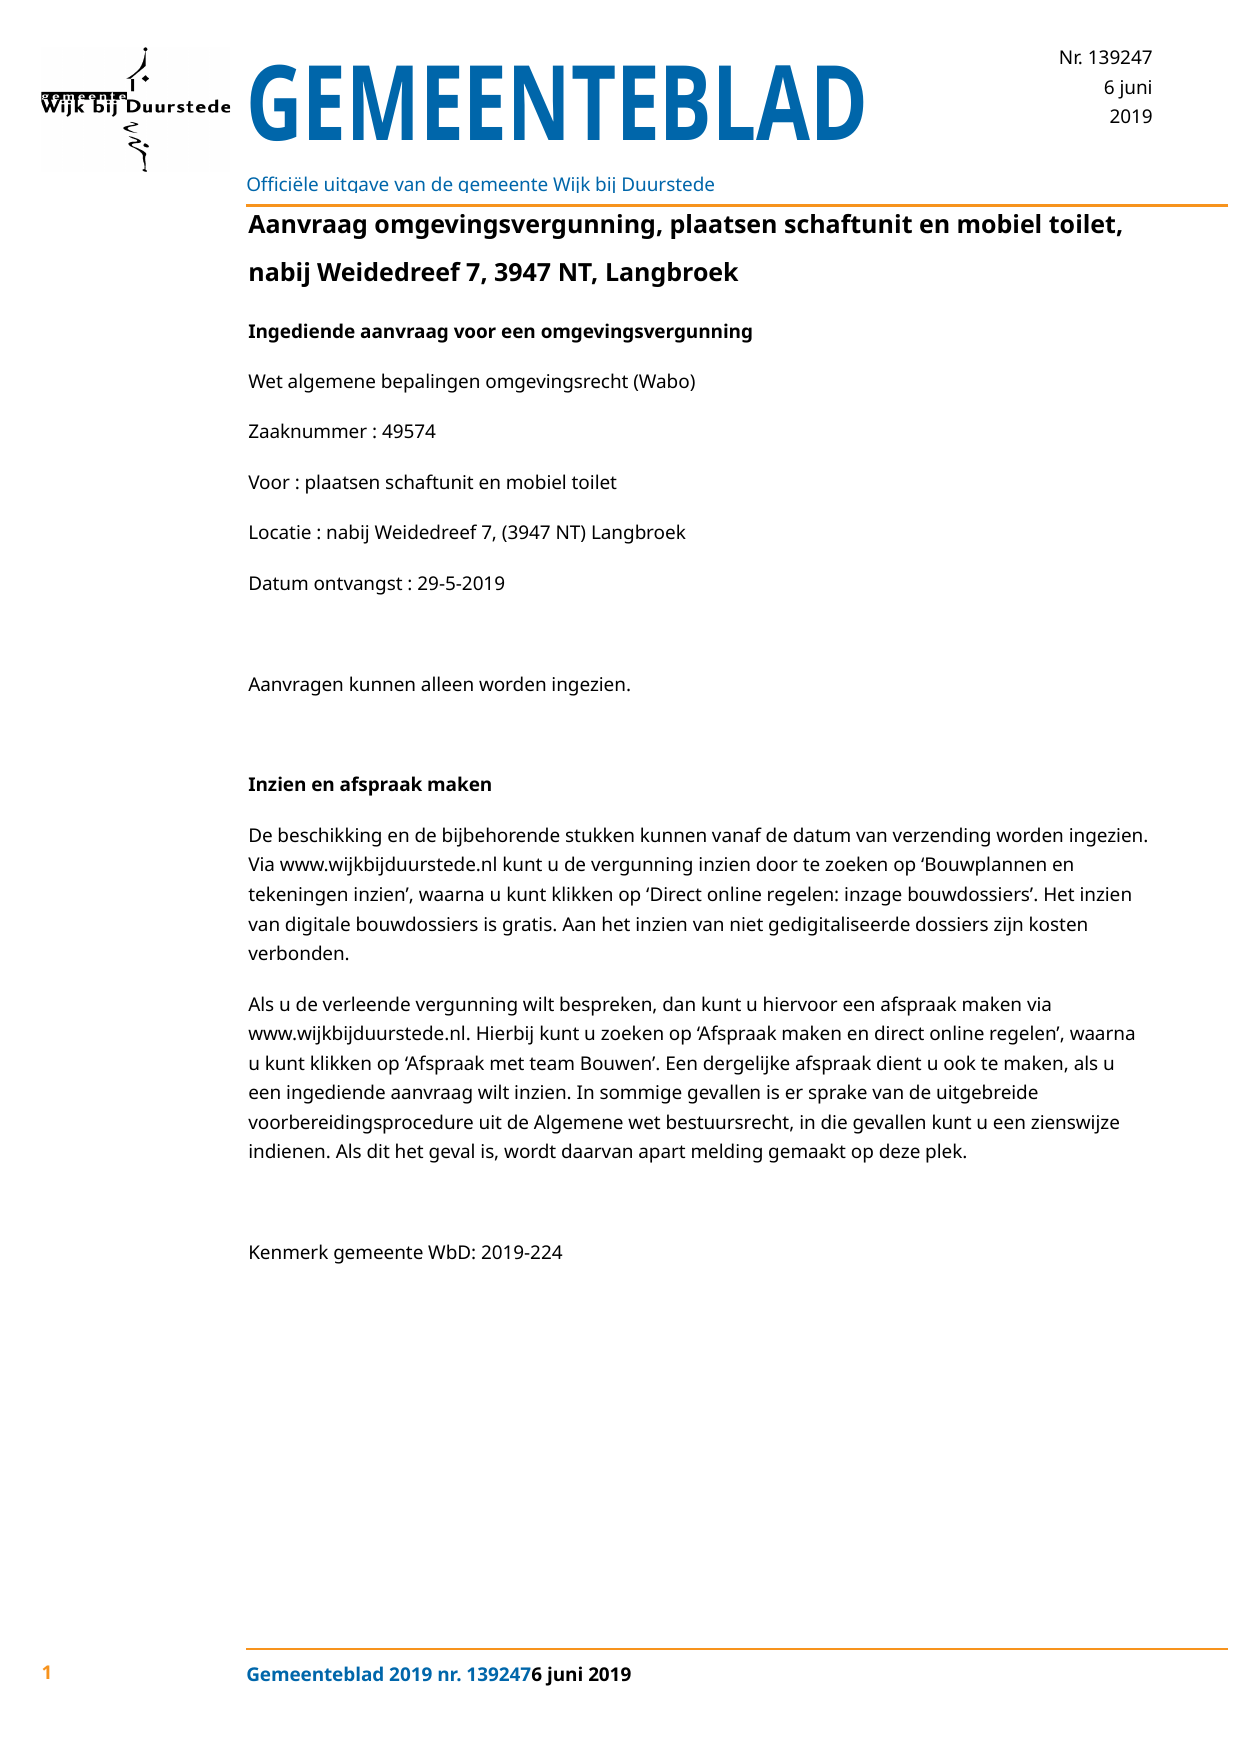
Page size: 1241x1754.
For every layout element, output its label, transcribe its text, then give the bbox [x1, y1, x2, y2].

text Ingediende aanvraag voor een omgevingsvergunning [248, 318, 1152, 344]
text Wet algemene bepalingen omgevingsrecht (Wabo) [248, 368, 1152, 394]
text Datum ontvangst : 29-5-2019 [248, 570, 1152, 596]
text Inzien en afspraak maken [248, 772, 1152, 797]
text Zaaknummer : 49574 [248, 419, 1152, 444]
text Als u de verleende vergunning wilt bespreken, dan kunt u hiervoor een afspraak maken via www.wijkbijduurstede.nl. Hierbij kunt u zoeken op ‘Afspraak maken en direct online regelen’, waarna u kunt klikken op ‘Afspraak met team Bouwen’. Een dergelijke afspraak dient u ook te maken, als u een ingediende aanvraag wilt inzien. In sommige gevallen is er sprake van de uitgebreide voorbereidingsprocedure uit de Algemene wet bestuursrecht, in die gevallen kunt u een zienswijze indienen. Als dit het geval is, wordt daarvan apart melding gemaakt op deze plek. [248, 991, 1152, 1164]
text Aanvragen kunnen alleen worden ingezien. [248, 671, 1152, 697]
text Locatie : nabij Weidedreef 7, (3947 NT) Langbroek [248, 519, 1152, 545]
text Aanvraag omgevingsvergunning, plaatsen schaftunit en mobiel toilet, nabij Weidedreef 7, 3947 NT, Langbroek [248, 207, 1152, 288]
text Voor : plaatsen schaftunit en mobiel toilet [248, 469, 1152, 495]
picture [41, 47, 231, 172]
text Kenmerk gemeente WbD: 2019-224 [248, 1239, 1152, 1265]
text De beschikking en de bijbehorende stukken kunnen vanaf de datum van verzending worden ingezien. Via www.wijkbijduurstede.nl kunt u de vergunning inzien door te zoeken op ‘Bouwplannen en tekeningen inzien’, waarna u kunt klikken op ‘Direct online regelen: inzage bouwdossiers’. Het inzien van digitale bouwdossiers is gratis. Aan het inzien van niet gedigitaliseerde dossiers zijn kosten verbonden. [248, 822, 1152, 966]
